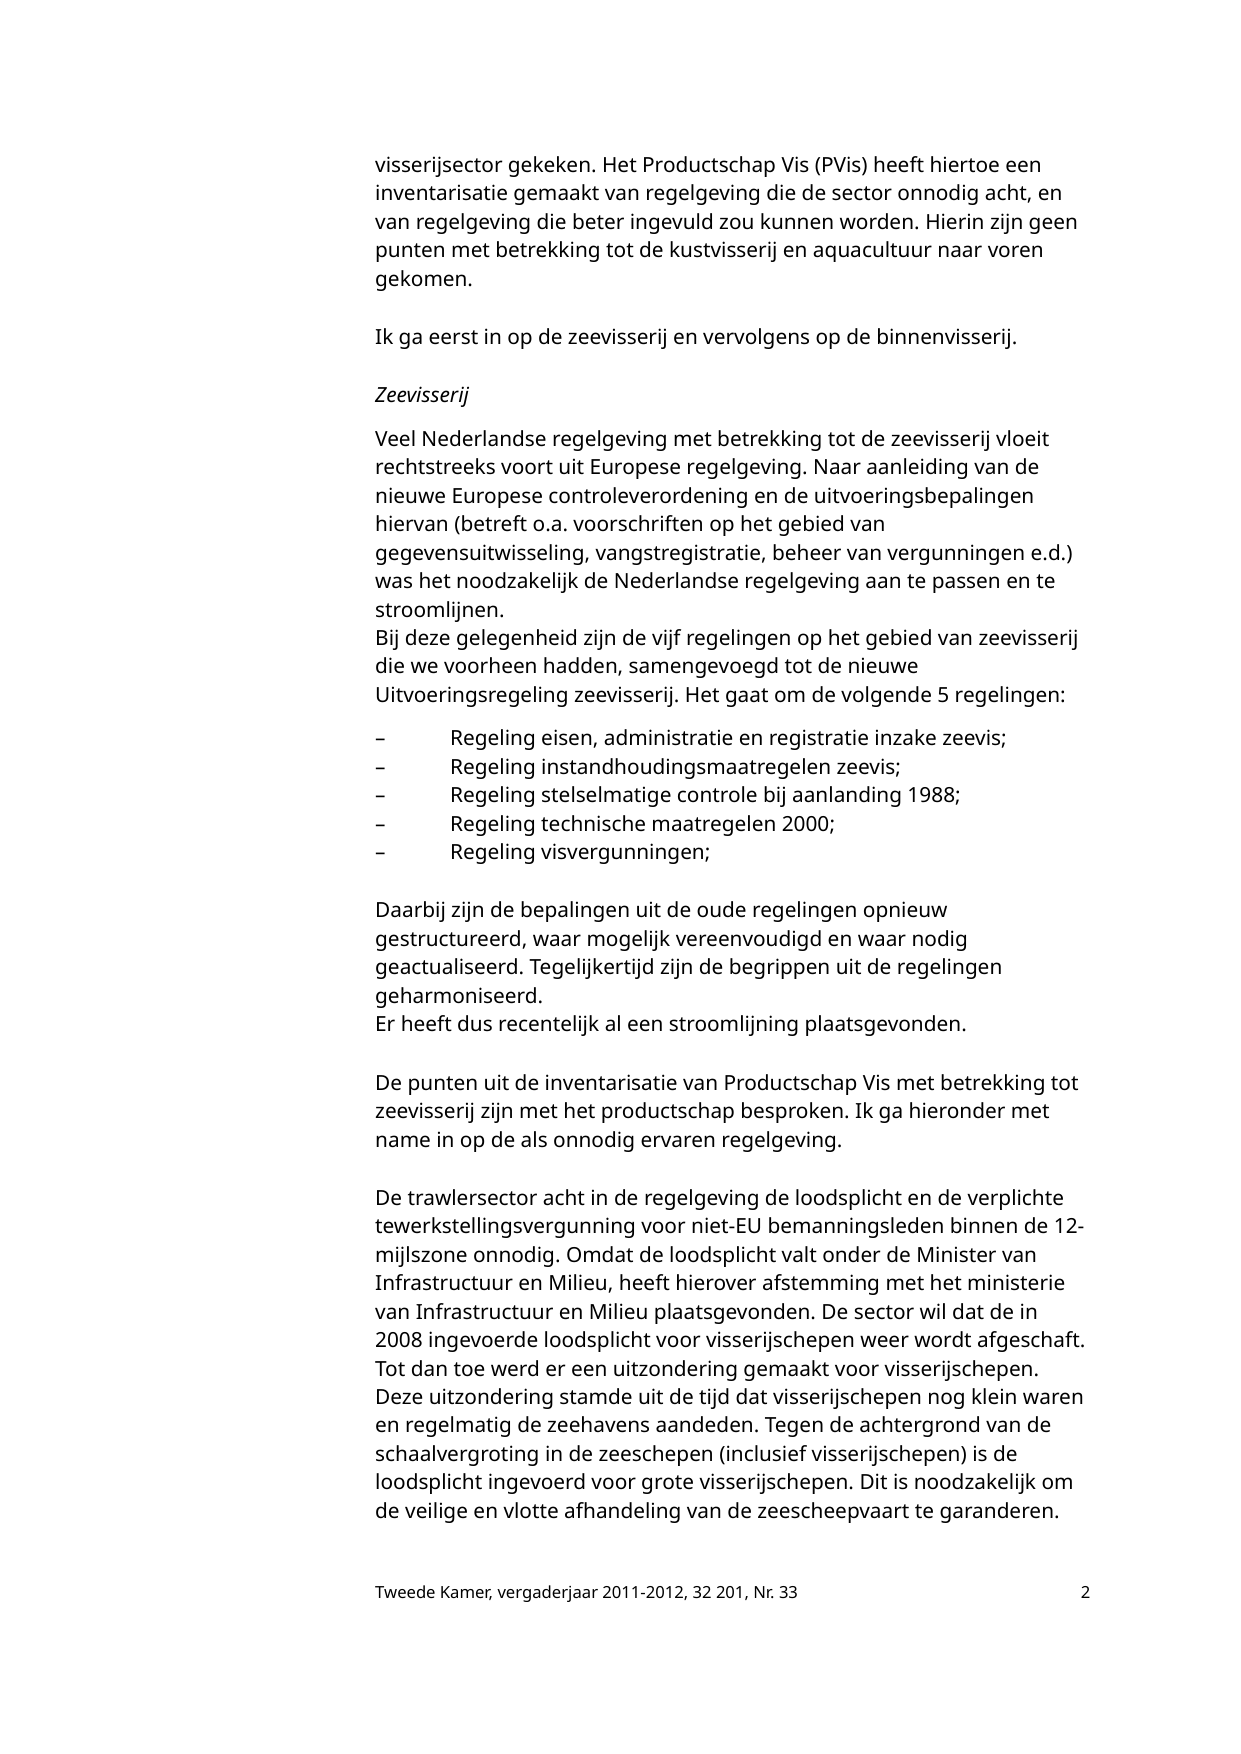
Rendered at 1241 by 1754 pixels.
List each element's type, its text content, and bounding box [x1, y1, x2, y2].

text De punten uit de inventarisatie van Productschap Vis met betrekking tot zeevisserij zijn met het productschap besproken. Ik ga hieronder met name in op de als onnodig ervaren regelgeving. [375, 1068, 1090, 1153]
text Zeevisserij [375, 381, 1090, 409]
text De trawlersector acht in de regelgeving de loodsplicht en de verplichte tewerkstellingsvergunning voor niet-EU bemanningsleden binnen de 12-mijlszone onnodig. Omdat de loodsplicht valt onder de Minister van Infrastructuur en Milieu, heeft hierover afstemming met het ministerie van Infrastructuur en Milieu plaatsgevonden. De sector wil dat de in 2008 ingevoerde loodsplicht voor visserijschepen weer wordt afgeschaft. Tot dan toe werd er een uitzondering gemaakt voor visserijschepen. Deze uitzondering stamde uit de tijd dat visserijschepen nog klein waren en regelmatig de zeehavens aandeden. Tegen de achtergrond van de schaalvergroting in de zeeschepen (inclusief visserijschepen) is de loodsplicht ingevoerd voor grote visserijschepen. Dit is noodzakelijk om de veilige en vlotte afhandeling van de zeescheepvaart te garanderen. [375, 1183, 1090, 1524]
text Bij deze gelegenheid zijn de vijf regelingen op het gebied van zeevisserij die we voorheen hadden, samengevoegd tot de nieuwe Uitvoeringsregeling zeevisserij. Het gaat om de volgende 5 regelingen: [375, 623, 1090, 708]
list Regeling instandhoudingsmaatregelen zeevis; [375, 752, 1090, 780]
text visserijsector gekeken. Het Productschap Vis (PVis) heeft hiertoe een inventarisatie gemaakt van regelgeving die de sector onnodig acht, en van regelgeving die beter ingevuld zou kunnen worden. Hierin zijn geen punten met betrekking tot de kustvisserij en aquacultuur naar voren gekomen. [375, 150, 1090, 292]
text Daarbij zijn de bepalingen uit de oude regelingen opnieuw gestructureerd, waar mogelijk vereenvoudigd en waar nodig geactualiseerd. Tegelijkertijd zijn de begrippen uit de regelingen geharmoniseerd. [375, 896, 1090, 1009]
list Regeling eisen, administratie en registratie inzake zeevis; [375, 723, 1090, 752]
list Regeling visvergunningen; [375, 837, 1090, 866]
text Ik ga eerst in op de zeevisserij en vervolgens op de binnenvisserij. [375, 322, 1090, 351]
text Er heeft dus recentelijk al een stroomlijning plaatsgevonden. [375, 1009, 1090, 1038]
list Regeling stelselmatige controle bij aanlanding 1988; [375, 780, 1090, 809]
text Veel Nederlandse regelgeving met betrekking tot de zeevisserij vloeit rechtstreeks voort uit Europese regelgeving. Naar aanleiding van de nieuwe Europese controleverordening en de uitvoeringsbepalingen hiervan (betreft o.a. voorschriften op het gebied van gegevensuitwisseling, vangstregistratie, beheer van vergunningen e.d.) was het noodzakelijk de Nederlandse regelgeving aan te passen en te stroomlijnen. [375, 424, 1090, 623]
list Regeling technische maatregelen 2000; [375, 809, 1090, 837]
